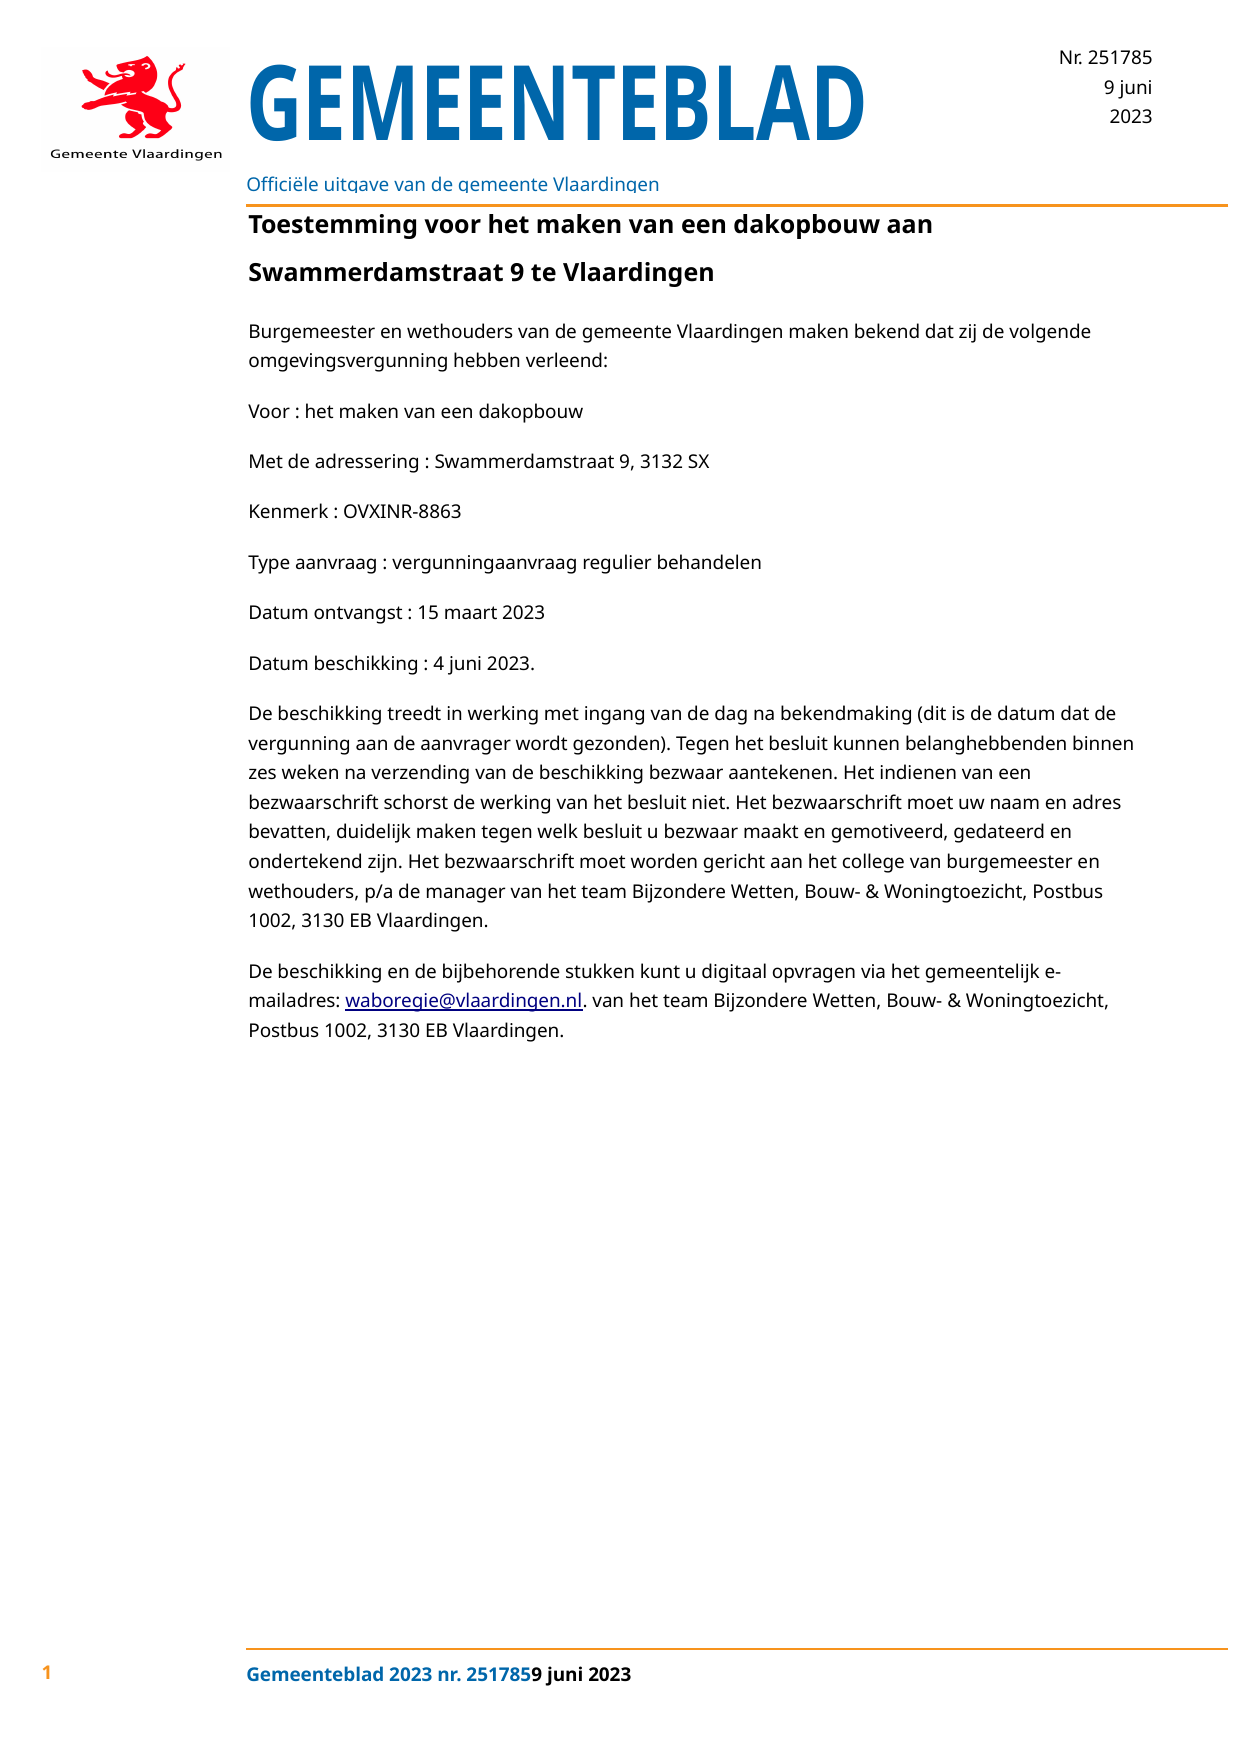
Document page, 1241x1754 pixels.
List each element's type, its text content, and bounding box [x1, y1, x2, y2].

text Met de adressering : Swammerdamstraat 9, 3132 SX [248, 448, 1152, 474]
text Datum ontvangst : 15 maart 2023 [248, 599, 1152, 625]
text Datum beschikking : 4 juni 2023. [248, 650, 1152, 676]
text Kenmerk : OVXINR-8863 [248, 499, 1152, 524]
text Voor : het maken van een dakopbouw [248, 398, 1152, 424]
text Toestemming voor het maken van een dakopbouw aan Swammerdamstraat 9 te Vlaardingen [248, 207, 1152, 288]
text Type aanvraag : vergunningaanvraag regulier behandelen [248, 549, 1152, 575]
text De beschikking en de bijbehorende stukken kunt u digitaal opvragen via het gemeentelijk e-mailadres: waboregie@vlaardingen.nl. van het team Bijzondere Wetten, Bouw- & Woningtoezicht, Postbus 1002, 3130 EB Vlaardingen. [248, 958, 1152, 1043]
text De beschikking treedt in werking met ingang van de dag na bekendmaking (dit is de datum dat de vergunning aan de aanvrager wordt gezonden). Tegen het besluit kunnen belanghebbenden binnen zes weken na verzending van de beschikking bezwaar aantekenen. Het indienen van een bezwaarschrift schorst de werking van het besluit niet. Het bezwaarschrift moet uw naam en adres bevatten, duidelijk maken tegen welk besluit u bezwaar maakt en gemotiveerd, gedateerd en ondertekend zijn. Het bezwaarschrift moet worden gericht aan het college van burgemeester en wethouders, p/a de manager van het team Bijzondere Wetten, Bouw- & Woningtoezicht, Postbus 1002, 3130 EB Vlaardingen. [248, 700, 1152, 933]
picture [41, 47, 231, 172]
text Burgemeester en wethouders van de gemeente Vlaardingen maken bekend dat zij de volgende omgevingsvergunning hebben verleend: [248, 318, 1152, 373]
